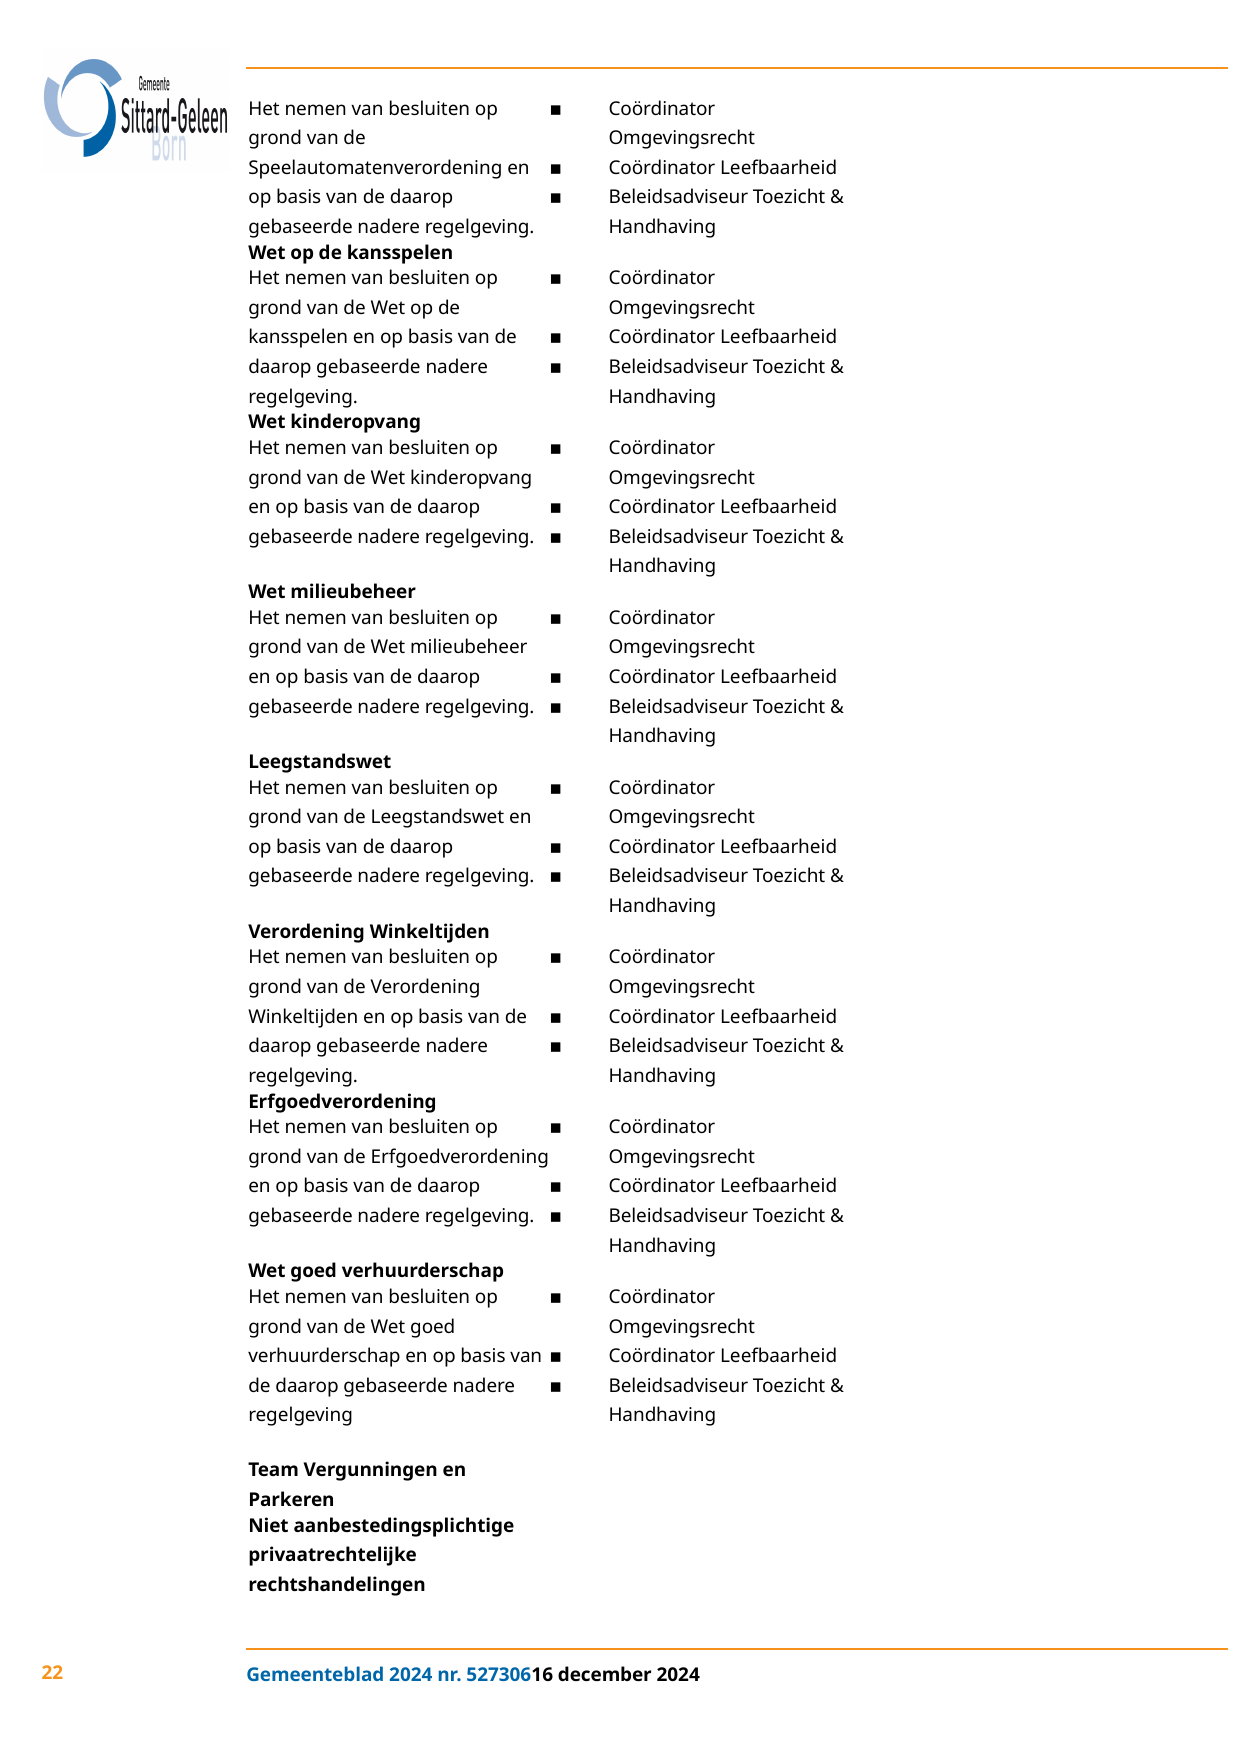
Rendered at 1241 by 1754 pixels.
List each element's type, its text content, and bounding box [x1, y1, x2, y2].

table_cell [850, 604, 1152, 748]
table_cell [850, 944, 1152, 1088]
table_header [850, 1456, 1152, 1512]
table_header Team Vergunningen en Parkeren [248, 1456, 549, 1512]
table_cell Coördinator Omgevingsrecht Coördinator Leefbaarheid Beleidsadviseur Toezicht & Handhaving [549, 1283, 850, 1427]
table_cell [850, 748, 1152, 774]
table_cell [850, 774, 1152, 918]
table_cell Het nemen van besluiten op grond van de Wet goed verhuurderschap en op basis van de daarop gebaseerde nadere regelgeving [248, 1283, 549, 1427]
table_cell [850, 239, 1152, 264]
table_cell [549, 579, 850, 604]
table_cell [850, 918, 1152, 944]
table_cell [850, 95, 1152, 239]
table_cell [549, 748, 850, 774]
table_cell [850, 1114, 1152, 1258]
table_cell Coördinator Omgevingsrecht Coördinator Leefbaarheid Beleidsadviseur Toezicht & Handhaving [549, 774, 850, 918]
table_cell Niet aanbestedingsplichtige privaatrechtelijke rechtshandelingen [248, 1512, 549, 1597]
table_cell Leegstandswet [248, 748, 549, 774]
table_cell Het nemen van besluiten op grond van de Verordening Winkeltijden en op basis van de daarop gebaseerde nadere regelgeving. [248, 944, 549, 1088]
table_cell Wet milieubeheer [248, 579, 549, 604]
table_cell [850, 1258, 1152, 1283]
table_cell [850, 434, 1152, 578]
table_cell Het nemen van besluiten op grond van de Wet kinderopvang en op basis van de daarop gebaseerde nadere regelgeving. [248, 434, 549, 578]
table_cell [850, 265, 1152, 409]
table_cell Coördinator Omgevingsrecht Coördinator Leefbaarheid Beleidsadviseur Toezicht & Handhaving [549, 1114, 850, 1258]
table_header [549, 1456, 850, 1512]
picture [41, 47, 231, 172]
table_cell [850, 1428, 1152, 1453]
table_cell Het nemen van besluiten op grond van de Wet op de kansspelen en op basis van de daarop gebaseerde nadere regelgeving. [248, 265, 549, 409]
table_cell Wet goed verhuurderschap [248, 1258, 549, 1283]
table_cell Het nemen van besluiten op grond van de Wet milieubeheer en op basis van de daarop gebaseerde nadere regelgeving. [248, 604, 549, 748]
table_cell Wet kinderopvang [248, 409, 549, 434]
table_cell [549, 1088, 850, 1113]
table_cell [549, 409, 850, 434]
table_cell [549, 1428, 850, 1453]
table_cell [549, 1258, 850, 1283]
table_cell Coördinator Omgevingsrecht Coördinator Leefbaarheid Beleidsadviseur Toezicht & Handhaving [549, 265, 850, 409]
table_cell Het nemen van besluiten op grond van de Erfgoedverordening en op basis van de daarop gebaseerde nadere regelgeving. [248, 1114, 549, 1258]
table_cell [549, 1512, 850, 1597]
table_cell Het nemen van besluiten op grond van de Speelautomatenverordening en op basis van de daarop gebaseerde nadere regelgeving. [248, 95, 549, 239]
table_cell [549, 239, 850, 264]
table_cell [850, 409, 1152, 434]
table_cell [850, 579, 1152, 604]
table_cell Het nemen van besluiten op grond van de Leegstandswet en op basis van de daarop gebaseerde nadere regelgeving. [248, 774, 549, 918]
table_cell [248, 1428, 549, 1453]
table_cell [549, 918, 850, 944]
table_cell Coördinator Omgevingsrecht Coördinator Leefbaarheid Beleidsadviseur Toezicht & Handhaving [549, 604, 850, 748]
table_cell [850, 1283, 1152, 1427]
table_cell Erfgoedverordening [248, 1088, 549, 1113]
table_cell Coördinator Omgevingsrecht Coördinator Leefbaarheid Beleidsadviseur Toezicht & Handhaving [549, 944, 850, 1088]
table_cell Coördinator Omgevingsrecht Coördinator Leefbaarheid Beleidsadviseur Toezicht & Handhaving [549, 95, 850, 239]
table_cell Wet op de kansspelen [248, 239, 549, 264]
table_cell Coördinator Omgevingsrecht Coördinator Leefbaarheid Beleidsadviseur Toezicht & Handhaving [549, 434, 850, 578]
table_cell Verordening Winkeltijden [248, 918, 549, 944]
table_cell [850, 1512, 1152, 1597]
table_cell [850, 1088, 1152, 1113]
